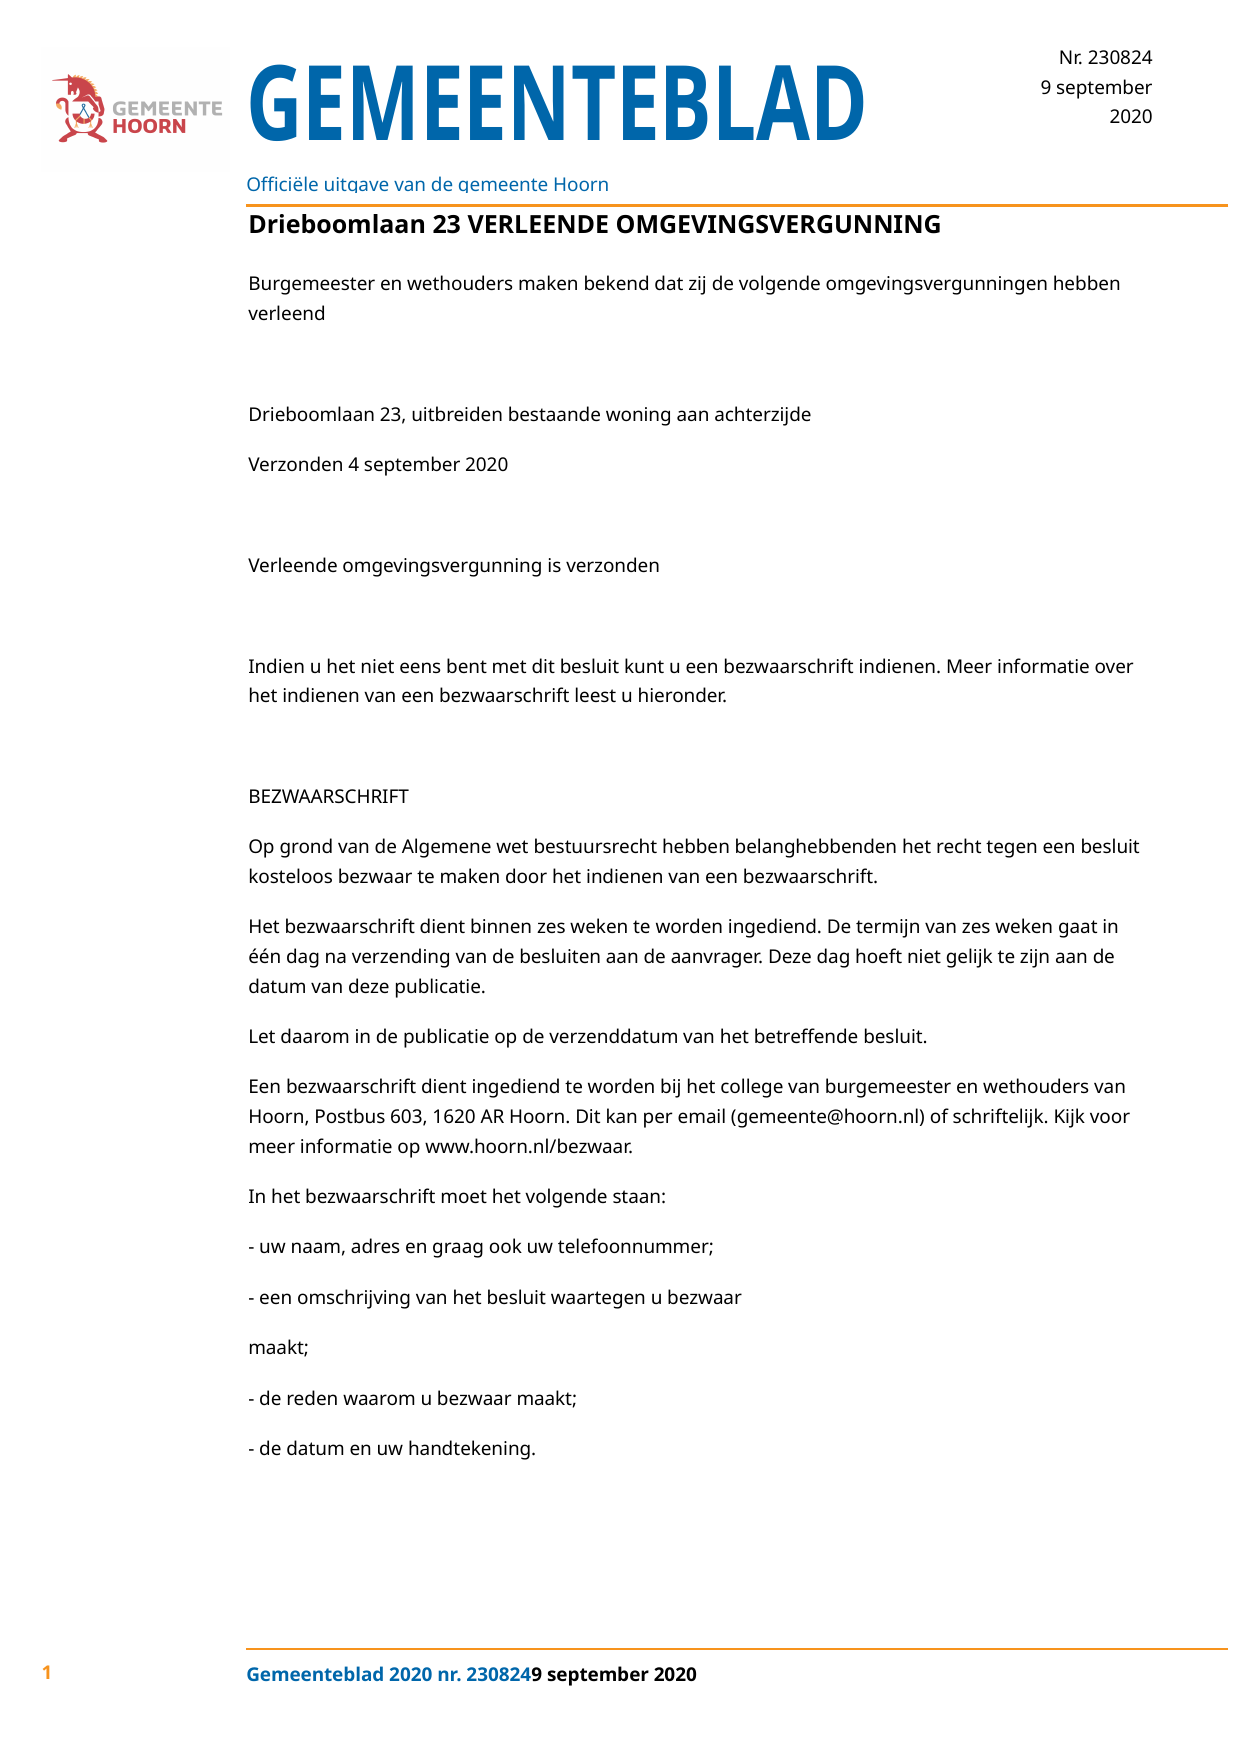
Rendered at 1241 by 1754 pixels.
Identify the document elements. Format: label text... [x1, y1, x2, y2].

text Drieboomlaan 23 VERLEENDE OMGEVINGSVERGUNNING [248, 207, 1152, 241]
text Drieboomlaan 23, uitbreiden bestaande woning aan achterzijde [248, 401, 1152, 426]
text In het bezwaarschrift moet het volgende staan: [248, 1183, 1152, 1209]
text Verleende omgevingsvergunning is verzonden [248, 552, 1152, 578]
picture [41, 47, 231, 172]
text - uw naam, adres en graag ook uw telefoonnummer; [248, 1234, 1152, 1259]
text maakt; [248, 1334, 1152, 1360]
text - een omschrijving van het besluit waartegen u bezwaar [248, 1284, 1152, 1310]
text BEZWAARSCHRIFT [248, 783, 1152, 809]
text Een bezwaarschrift dient ingediend te worden bij het college van burgemeester en wethouders van Hoorn, Postbus 603, 1620 AR Hoorn. Dit kan per email (gemeente@hoorn.nl) of schriftelijk. Kijk voor meer informatie op www.hoorn.nl/bezwaar. [248, 1074, 1152, 1158]
text Let daarom in de publicatie op de verzenddatum van het betreffende besluit. [248, 1023, 1152, 1049]
text Burgemeester en wethouders maken bekend dat zij de volgende omgevingsvergunningen hebben verleend [248, 270, 1152, 326]
text Het bezwaarschrift dient binnen zes weken te worden ingediend. De termijn van zes weken gaat in één dag na verzending van de besluiten aan de aanvrager. Deze dag hoeft niet gelijk te zijn aan de datum van deze publicatie. [248, 914, 1152, 998]
text Indien u het niet eens bent met dit besluit kunt u een bezwaarschrift indienen. Meer informatie over het indienen van een bezwaarschrift leest u hieronder. [248, 653, 1152, 708]
text - de reden waarom u bezwaar maakt; [248, 1385, 1152, 1411]
text Op grond van de Algemene wet bestuursrecht hebben belanghebbenden het recht tegen een besluit kosteloos bezwaar te maken door het indienen van een bezwaarschrift. [248, 834, 1152, 889]
text Verzonden 4 september 2020 [248, 451, 1152, 477]
text - de datum en uw handtekening. [248, 1435, 1152, 1461]
